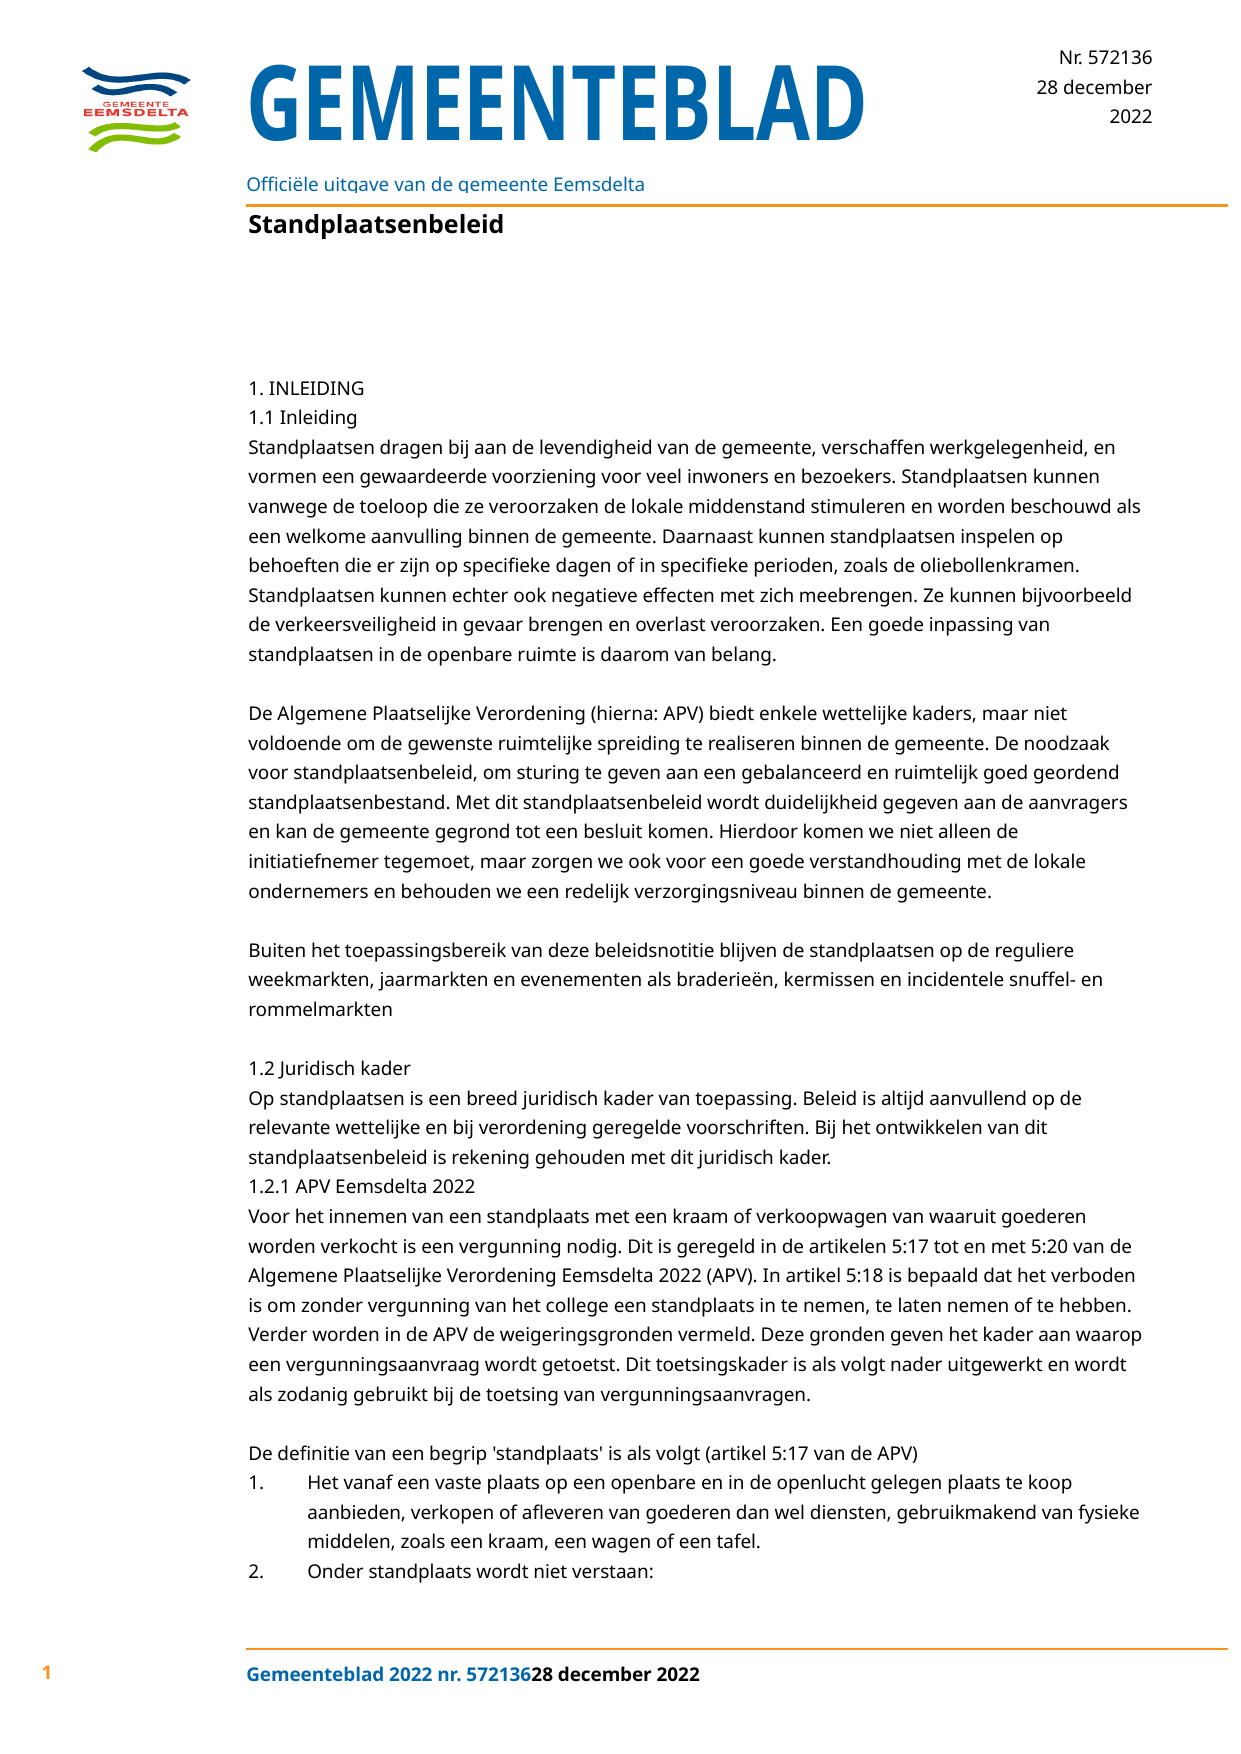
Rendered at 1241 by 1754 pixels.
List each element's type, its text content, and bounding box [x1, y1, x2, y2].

text 1.1 Inleiding [248, 404, 1152, 430]
text De definitie van een begrip 'standplaats' is als volgt (artikel 5:17 van de APV) [248, 1440, 1152, 1466]
list Onder standplaats wordt niet verstaan: [248, 1558, 1152, 1584]
text 1.2 Juridisch kader [248, 1055, 1152, 1081]
text Buiten het toepassingsbereik van deze beleidsnotitie blijven de standplaatsen op de reguliere weekmarkten, jaarmarkten en evenementen als braderieën, kermissen en incidentele snuffel- en rommelmarkten [248, 937, 1152, 1022]
text Standplaatsen dragen bij aan de levendigheid van de gemeente, verschaffen werkgelegenheid, en vormen een gewaardeerde voorziening voor veel inwoners en bezoekers. Standplaatsen kunnen vanwege de toeloop die ze veroorzaken de lokale middenstand stimuleren en worden beschouwd als een welkome aanvulling binnen de gemeente. Daarnaast kunnen standplaatsen inspelen op behoeften die er zijn op specifieke dagen of in specifieke perioden, zoals de oliebollenkramen. Standplaatsen kunnen echter ook negatieve effecten met zich meebrengen. Ze kunnen bijvoorbeeld de verkeersveiligheid in gevaar brengen en overlast veroorzaken. Een goede inpassing van standplaatsen in de openbare ruimte is daarom van belang. [248, 434, 1152, 667]
picture [41, 47, 231, 172]
text Op standplaatsen is een breed juridisch kader van toepassing. Beleid is altijd aanvullend op de relevante wettelijke en bij verordening geregelde voorschriften. Bij het ontwikkelen van dit standplaatsenbeleid is rekening gehouden met dit juridisch kader. [248, 1085, 1152, 1170]
text 1. INLEIDING [248, 375, 1152, 401]
text 1.2.1 APV Eemsdelta 2022 [248, 1174, 1152, 1199]
list Het vanaf een vaste plaats op een openbare en in de openlucht gelegen plaats te koop aanbieden, verkopen of afleveren van goederen dan wel diensten, gebruikmakend van fysieke middelen, zoals een kraam, een wagen of een tafel. [248, 1469, 1152, 1554]
text Standplaatsenbeleid [248, 207, 1152, 241]
text Voor het innemen van een standplaats met een kraam of verkoopwagen van waaruit goederen worden verkocht is een vergunning nodig. Dit is geregeld in de artikelen 5:17 tot en met 5:20 van de Algemene Plaatselijke Verordening Eemsdelta 2022 (APV). In artikel 5:18 is bepaald dat het verboden is om zonder vergunning van het college een standplaats in te nemen, te laten nemen of te hebben. Verder worden in de APV de weigeringsgronden vermeld. Deze gronden geven het kader aan waarop een vergunningsaanvraag wordt getoetst. Dit toetsingskader is als volgt nader uitgewerkt en wordt als zodanig gebruikt bij de toetsing van vergunningsaanvragen. [248, 1203, 1152, 1406]
text De Algemene Plaatselijke Verordening (hierna: APV) biedt enkele wettelijke kaders, maar niet voldoende om de gewenste ruimtelijke spreiding te realiseren binnen de gemeente. De noodzaak voor standplaatsenbeleid, om sturing te geven aan een gebalanceerd en ruimtelijk goed geordend standplaatsenbestand. Met dit standplaatsenbeleid wordt duidelijkheid gegeven aan de aanvragers en kan de gemeente gegrond tot een besluit komen. Hierdoor komen we niet alleen de initiatiefnemer tegemoet, maar zorgen we ook voor een goede verstandhouding met de lokale ondernemers en behouden we een redelijk verzorgingsniveau binnen de gemeente. [248, 700, 1152, 903]
